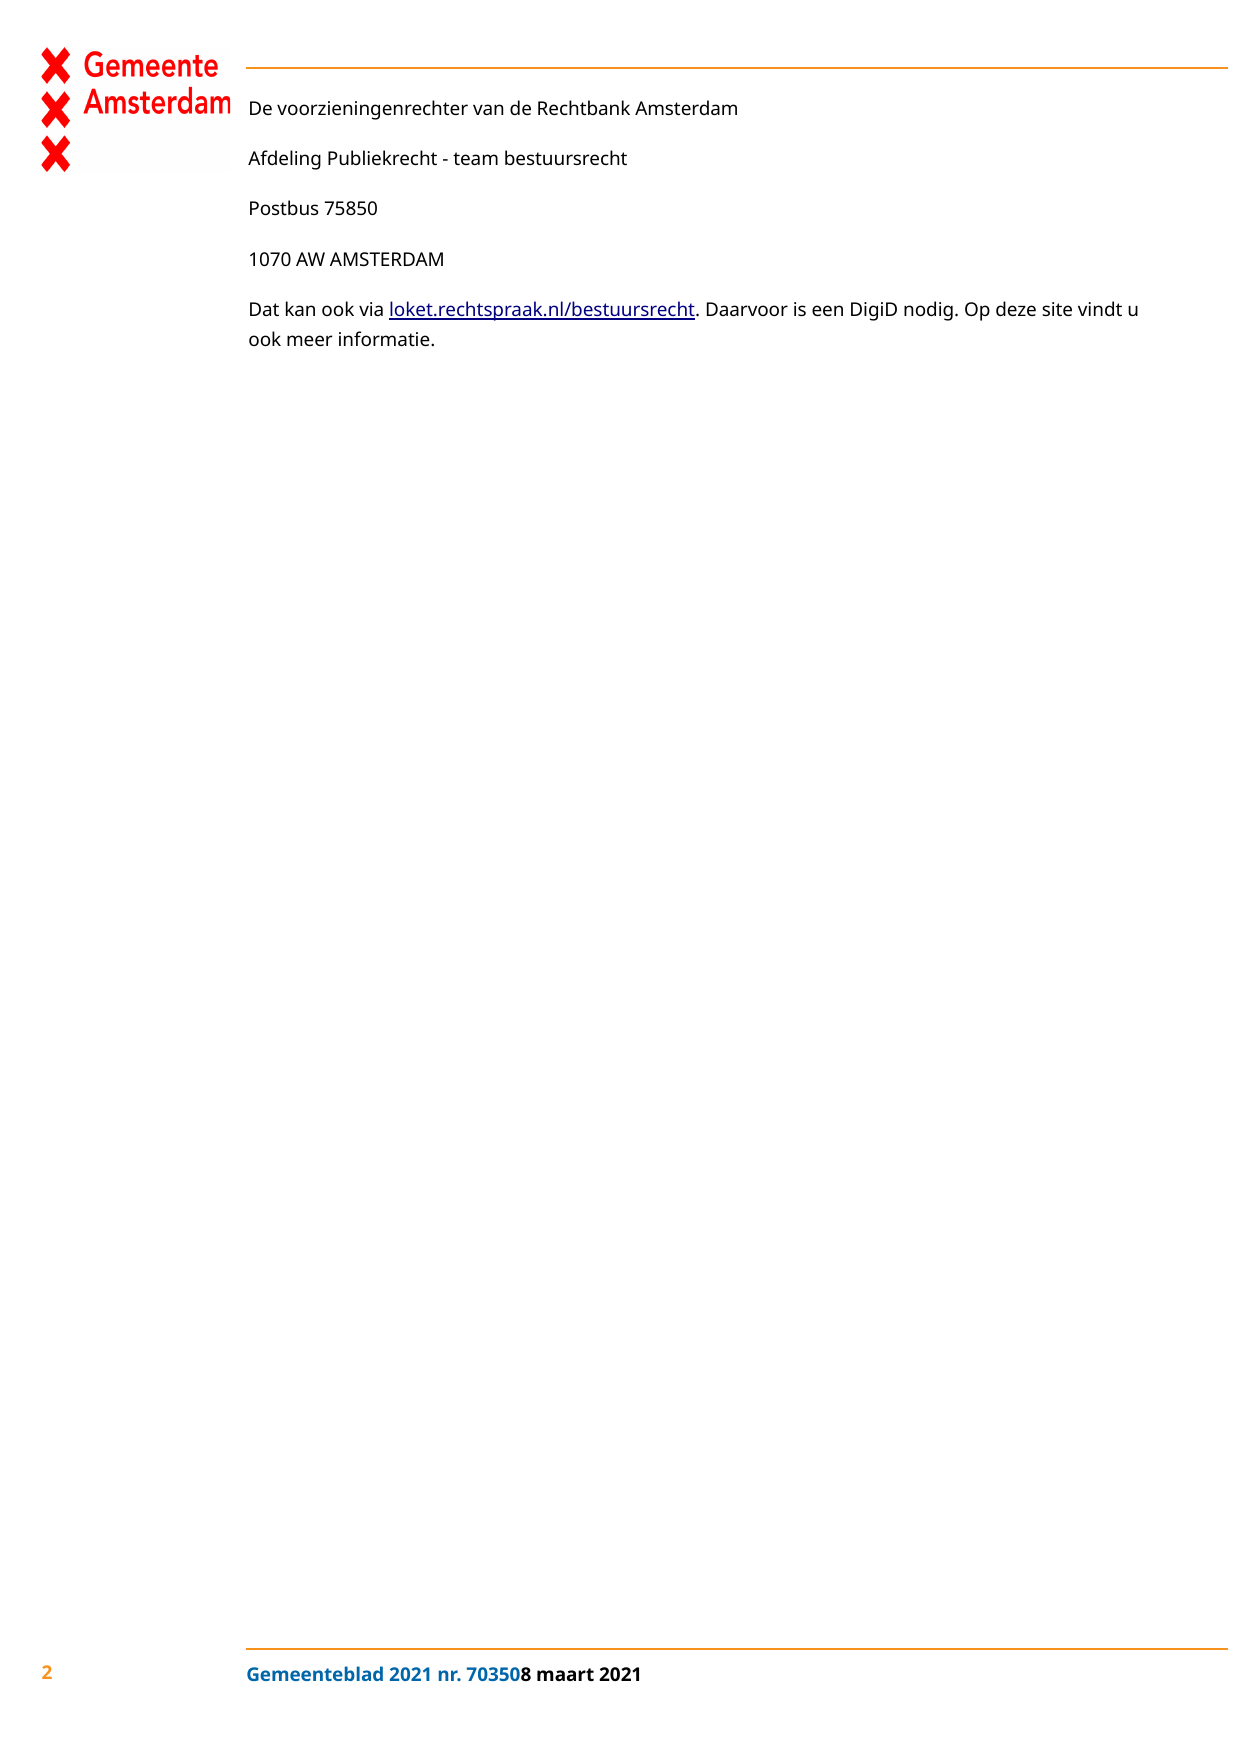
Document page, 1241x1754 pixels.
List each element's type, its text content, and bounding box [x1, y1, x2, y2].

text De voorzieningenrechter van de Rechtbank Amsterdam [248, 95, 1152, 121]
text 1070 AW AMSTERDAM [248, 246, 1152, 272]
text Postbus 75850 [248, 196, 1152, 221]
text Dat kan ook via loket.rechtspraak.nl/bestuursrecht. Daarvoor is een DigiD nodig. Op deze site vindt u ook meer informatie. [248, 296, 1152, 352]
text Afdeling Publiekrecht - team bestuursrecht [248, 145, 1152, 171]
picture [41, 47, 231, 172]
